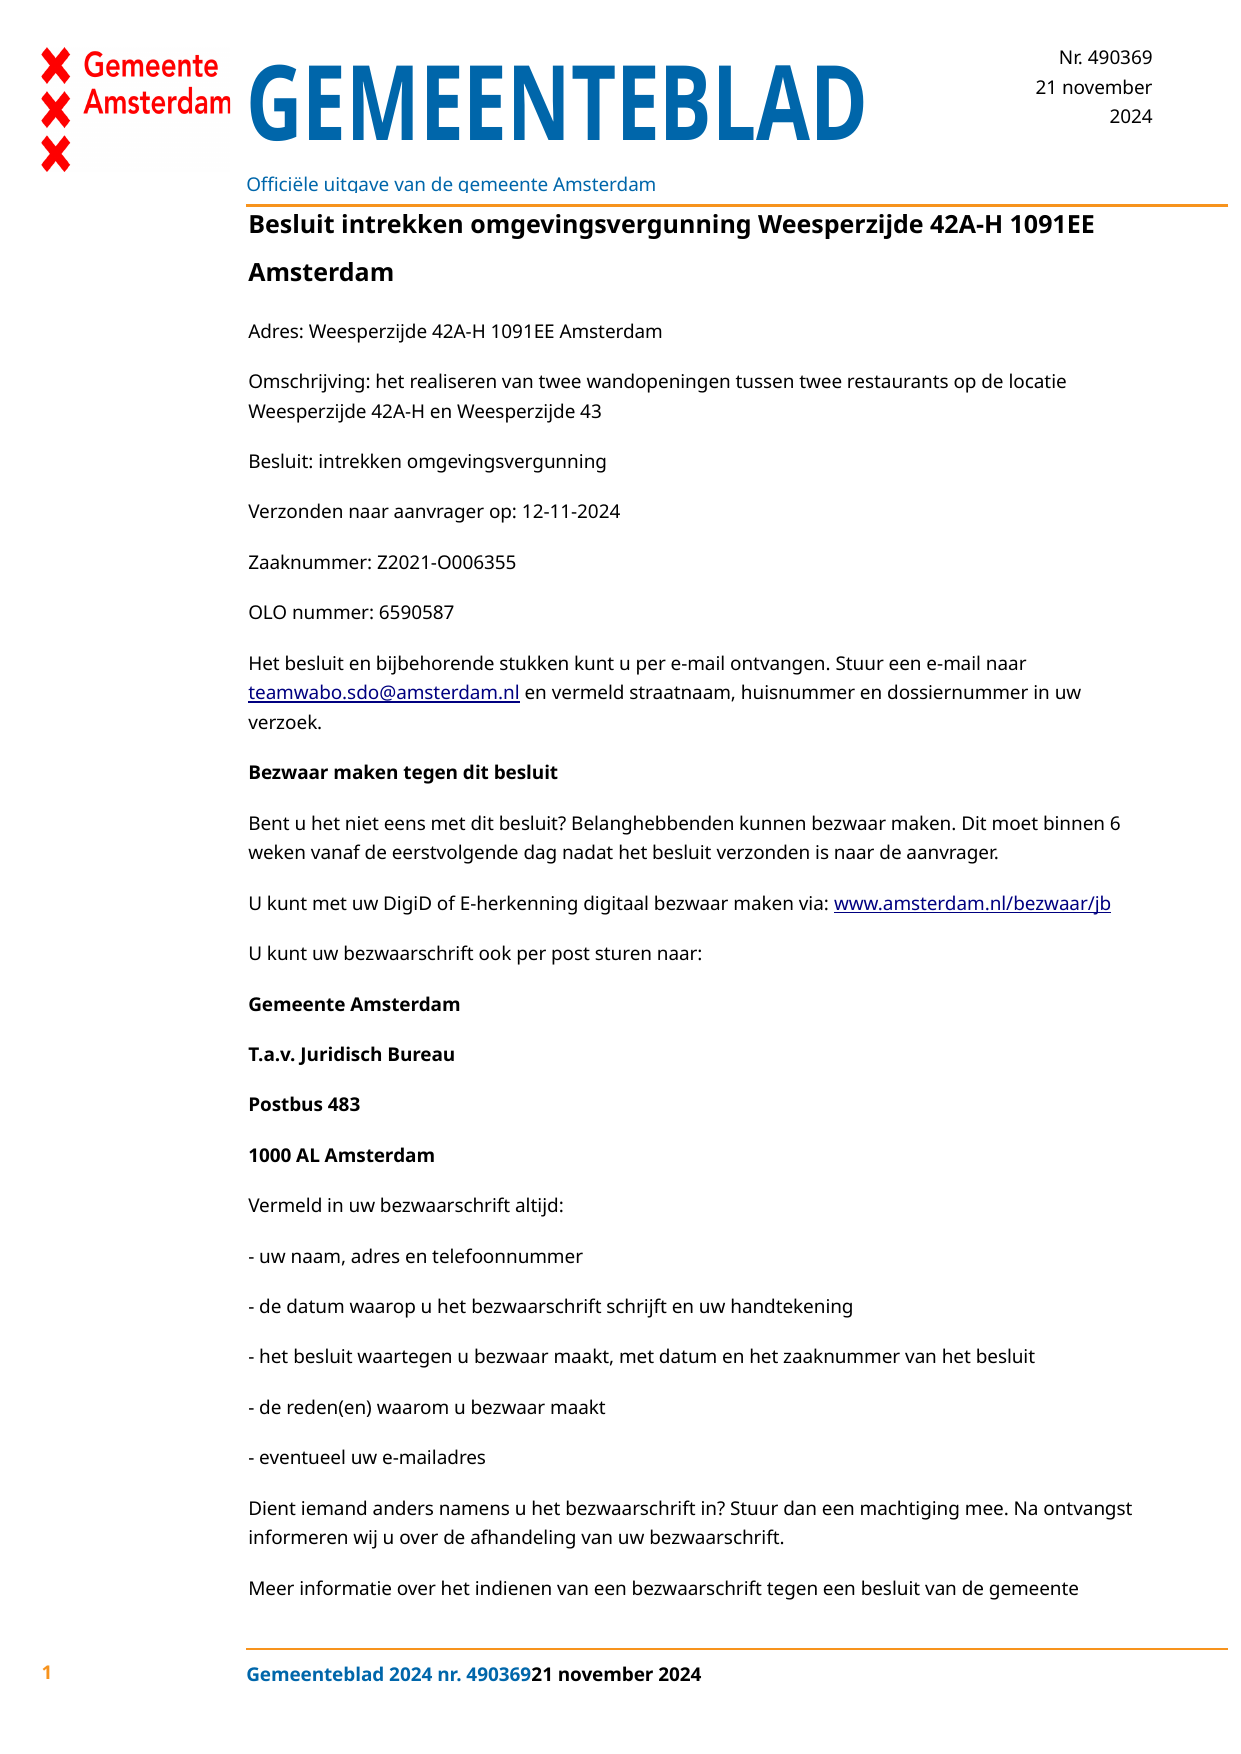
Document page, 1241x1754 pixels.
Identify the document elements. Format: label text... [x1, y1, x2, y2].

text - de datum waarop u het bezwaarschrift schrijft en uw handtekening [248, 1293, 1152, 1319]
text Meer informatie over het indienen van een bezwaarschrift tegen een besluit van de gemeente [248, 1575, 1152, 1601]
text Dient iemand anders namens u het bezwaarschrift in? Stuur dan een machtiging mee. Na ontvangst informeren wij u over de afhandeling van uw bezwaarschrift. [248, 1495, 1152, 1550]
text 1000 AL Amsterdam [248, 1142, 1152, 1168]
text Adres: Weesperzijde 42A-H 1091EE Amsterdam [248, 318, 1152, 344]
text - eventueel uw e-mailadres [248, 1444, 1152, 1470]
text Bezwaar maken tegen dit besluit [248, 759, 1152, 785]
text U kunt uw bezwaarschrift ook per post sturen naar: [248, 940, 1152, 966]
text - uw naam, adres en telefoonnummer [248, 1243, 1152, 1269]
text OLO nummer: 6590587 [248, 599, 1152, 625]
text Zaaknummer: Z2021-O006355 [248, 549, 1152, 575]
text Besluit: intrekken omgevingsvergunning [248, 448, 1152, 474]
text Omschrijving: het realiseren van twee wandopeningen tussen twee restaurants op de locatie Weesperzijde 42A-H en Weesperzijde 43 [248, 368, 1152, 424]
text Gemeente Amsterdam [248, 991, 1152, 1017]
text - het besluit waartegen u bezwaar maakt, met datum en het zaaknummer van het besluit [248, 1344, 1152, 1369]
text Bent u het niet eens met dit besluit? Belanghebbenden kunnen bezwaar maken. Dit moet binnen 6 weken vanaf de eerstvolgende dag nadat het besluit verzonden is naar de aanvrager. [248, 810, 1152, 865]
text U kunt met uw DigiD of E-herkenning digitaal bezwaar maken via: www.amsterdam.nl/bezwaar/jb [248, 890, 1152, 916]
text Postbus 483 [248, 1092, 1152, 1117]
text Vermeld in uw bezwaarschrift altijd: [248, 1192, 1152, 1218]
text T.a.v. Juridisch Bureau [248, 1041, 1152, 1067]
text Verzonden naar aanvrager op: 12-11-2024 [248, 499, 1152, 524]
text Besluit intrekken omgevingsvergunning Weesperzijde 42A-H 1091EE Amsterdam [248, 207, 1152, 288]
picture [41, 47, 231, 172]
text - de reden(en) waarom u bezwaar maakt [248, 1394, 1152, 1420]
text Het besluit en bijbehorende stukken kunt u per e-mail ontvangen. Stuur een e-mail naar teamwabo.sdo@amsterdam.nl en vermeld straatnaam, huisnummer en dossiernummer in uw verzoek. [248, 650, 1152, 735]
